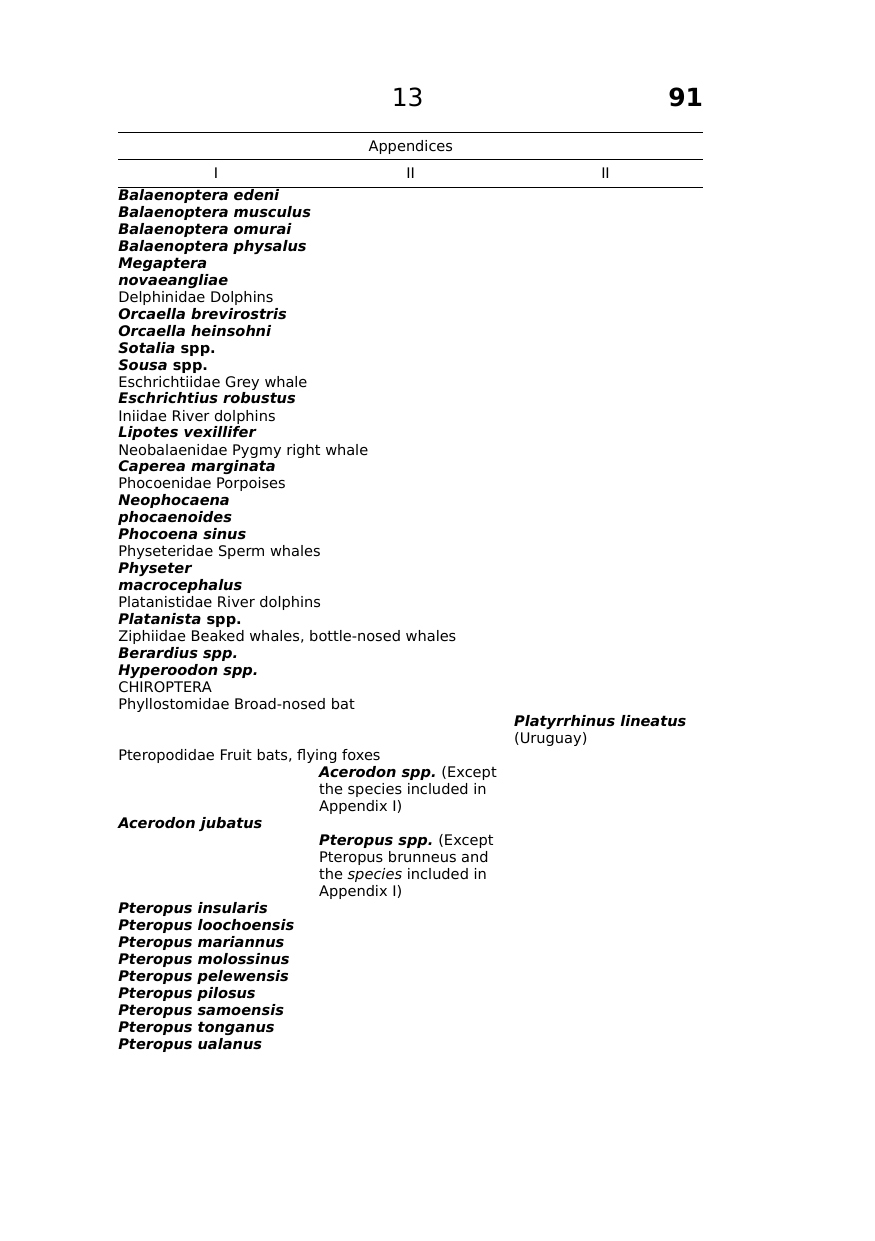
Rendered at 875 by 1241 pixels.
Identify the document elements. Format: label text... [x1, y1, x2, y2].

table_cell Pteropus spp. (Except Pteropus brunneus and the species included in Appendix I) [313, 832, 508, 900]
table_cell Acerodon spp. (Except the species included in Appendix I) [313, 764, 508, 815]
table_cell Acerodon jubatus [118, 815, 313, 832]
table_cell [313, 1036, 508, 1053]
table_cell [508, 526, 703, 543]
table_cell Pteropus pelewensis [118, 968, 313, 985]
table_cell [313, 900, 508, 917]
table_cell Hyperoodon spp. [118, 662, 313, 679]
table_cell [508, 323, 703, 339]
table_cell [508, 968, 703, 985]
table_cell [313, 204, 508, 221]
table_cell [313, 458, 508, 475]
table_cell Physeter macrocephalus [118, 560, 313, 594]
table_cell [313, 662, 508, 679]
table_cell [313, 390, 508, 407]
table_cell [508, 662, 703, 679]
table_cell Physeteridae Sperm whales [118, 543, 703, 560]
table_cell Eschrichtiidae Grey whale [118, 374, 703, 390]
table_cell Eschrichtius robustus [118, 390, 313, 407]
table_cell [313, 188, 508, 204]
table_cell [313, 526, 508, 543]
table_cell II [313, 160, 508, 187]
table_cell Pteropodidae Fruit bats, flying foxes [118, 747, 703, 764]
table_header Appendices [313, 133, 508, 159]
table_cell [313, 221, 508, 238]
table_cell [313, 323, 508, 339]
table_cell [508, 560, 703, 594]
table_cell Caperea marginata [118, 458, 313, 475]
table_cell [508, 1002, 703, 1019]
table_cell [508, 238, 703, 254]
table_cell [313, 815, 508, 832]
table_cell II [508, 160, 703, 187]
table_cell Pteropus ualanus [118, 1036, 313, 1053]
table_cell [508, 356, 703, 373]
table_cell [313, 611, 508, 628]
table_cell I [118, 160, 313, 187]
table_cell [508, 900, 703, 917]
table_cell Balaenoptera musculus [118, 204, 313, 221]
table_cell Phocoena sinus [118, 526, 313, 543]
table_cell [508, 221, 703, 238]
table_cell [508, 815, 703, 832]
table_cell Balaenoptera omurai [118, 221, 313, 238]
table_cell [508, 764, 703, 815]
table_cell Megaptera novaeangliae [118, 255, 313, 288]
table_cell [313, 951, 508, 968]
table_cell Phyllostomidae Broad-nosed bat [118, 696, 703, 713]
table_cell [313, 306, 508, 322]
table_cell Ziphiidae Beaked whales, bottle-nosed whales [118, 628, 703, 645]
table_cell Orcaella heinsohni [118, 323, 313, 339]
table_header [118, 133, 313, 159]
table_cell Balaenoptera physalus [118, 238, 313, 254]
table_cell [508, 917, 703, 934]
table_cell [508, 1036, 703, 1053]
table_cell Pteropus pilosus [118, 985, 313, 1002]
table_cell Platanista spp. [118, 611, 313, 628]
table_cell [313, 255, 508, 288]
table_cell [313, 492, 508, 526]
table_cell Berardius spp. [118, 645, 313, 662]
table_cell Phocoenidae Porpoises [118, 475, 703, 492]
table_cell [118, 832, 313, 900]
table_cell Neophocaena phocaenoides [118, 492, 313, 526]
table_header [508, 133, 703, 159]
table_cell Pteropus mariannus [118, 934, 313, 951]
table_cell [508, 340, 703, 356]
table_cell [118, 713, 313, 747]
table_cell Pteropus molossinus [118, 951, 313, 968]
table_cell [313, 560, 508, 594]
table_cell [508, 204, 703, 221]
table_cell Sotalia spp. [118, 340, 313, 356]
table_cell [508, 1019, 703, 1036]
table_cell [508, 306, 703, 322]
table_cell [313, 238, 508, 254]
table_cell [313, 424, 508, 441]
table_cell [508, 985, 703, 1002]
table_cell [508, 424, 703, 441]
table_cell [508, 645, 703, 662]
table_cell [313, 934, 508, 951]
table_cell CHIROPTERA [118, 679, 703, 696]
table_cell [508, 934, 703, 951]
table_cell Neobalaenidae Pygmy right whale [118, 441, 703, 458]
table_cell Pteropus insularis [118, 900, 313, 917]
table_cell [508, 390, 703, 407]
table_cell [313, 968, 508, 985]
table_cell [313, 645, 508, 662]
table_cell Delphinidae Dolphins [118, 289, 703, 306]
table_cell [313, 1002, 508, 1019]
table_cell Sousa spp. [118, 356, 313, 373]
table_cell Iniidae River dolphins [118, 408, 703, 424]
table_cell Platyrrhinus lineatus (Uruguay) [508, 713, 703, 747]
table_cell Pteropus loochoensis [118, 917, 313, 934]
table_cell Lipotes vexillifer [118, 424, 313, 441]
table_cell Pteropus samoensis [118, 1002, 313, 1019]
table_cell [313, 340, 508, 356]
table_cell [508, 832, 703, 900]
table_cell [313, 356, 508, 373]
table_cell [508, 188, 703, 204]
table_cell Pteropus tonganus [118, 1019, 313, 1036]
table_cell [508, 458, 703, 475]
table_cell [508, 611, 703, 628]
table_cell Orcaella brevirostris [118, 306, 313, 322]
table_cell [313, 1019, 508, 1036]
table_cell [313, 985, 508, 1002]
table_cell [313, 917, 508, 934]
table_cell Balaenoptera edeni [118, 188, 313, 204]
table_cell [508, 255, 703, 288]
table_cell Platanistidae River dolphins [118, 594, 703, 611]
table_cell [508, 951, 703, 968]
table_cell [118, 764, 313, 815]
table_cell [313, 713, 508, 747]
table_cell [508, 492, 703, 526]
